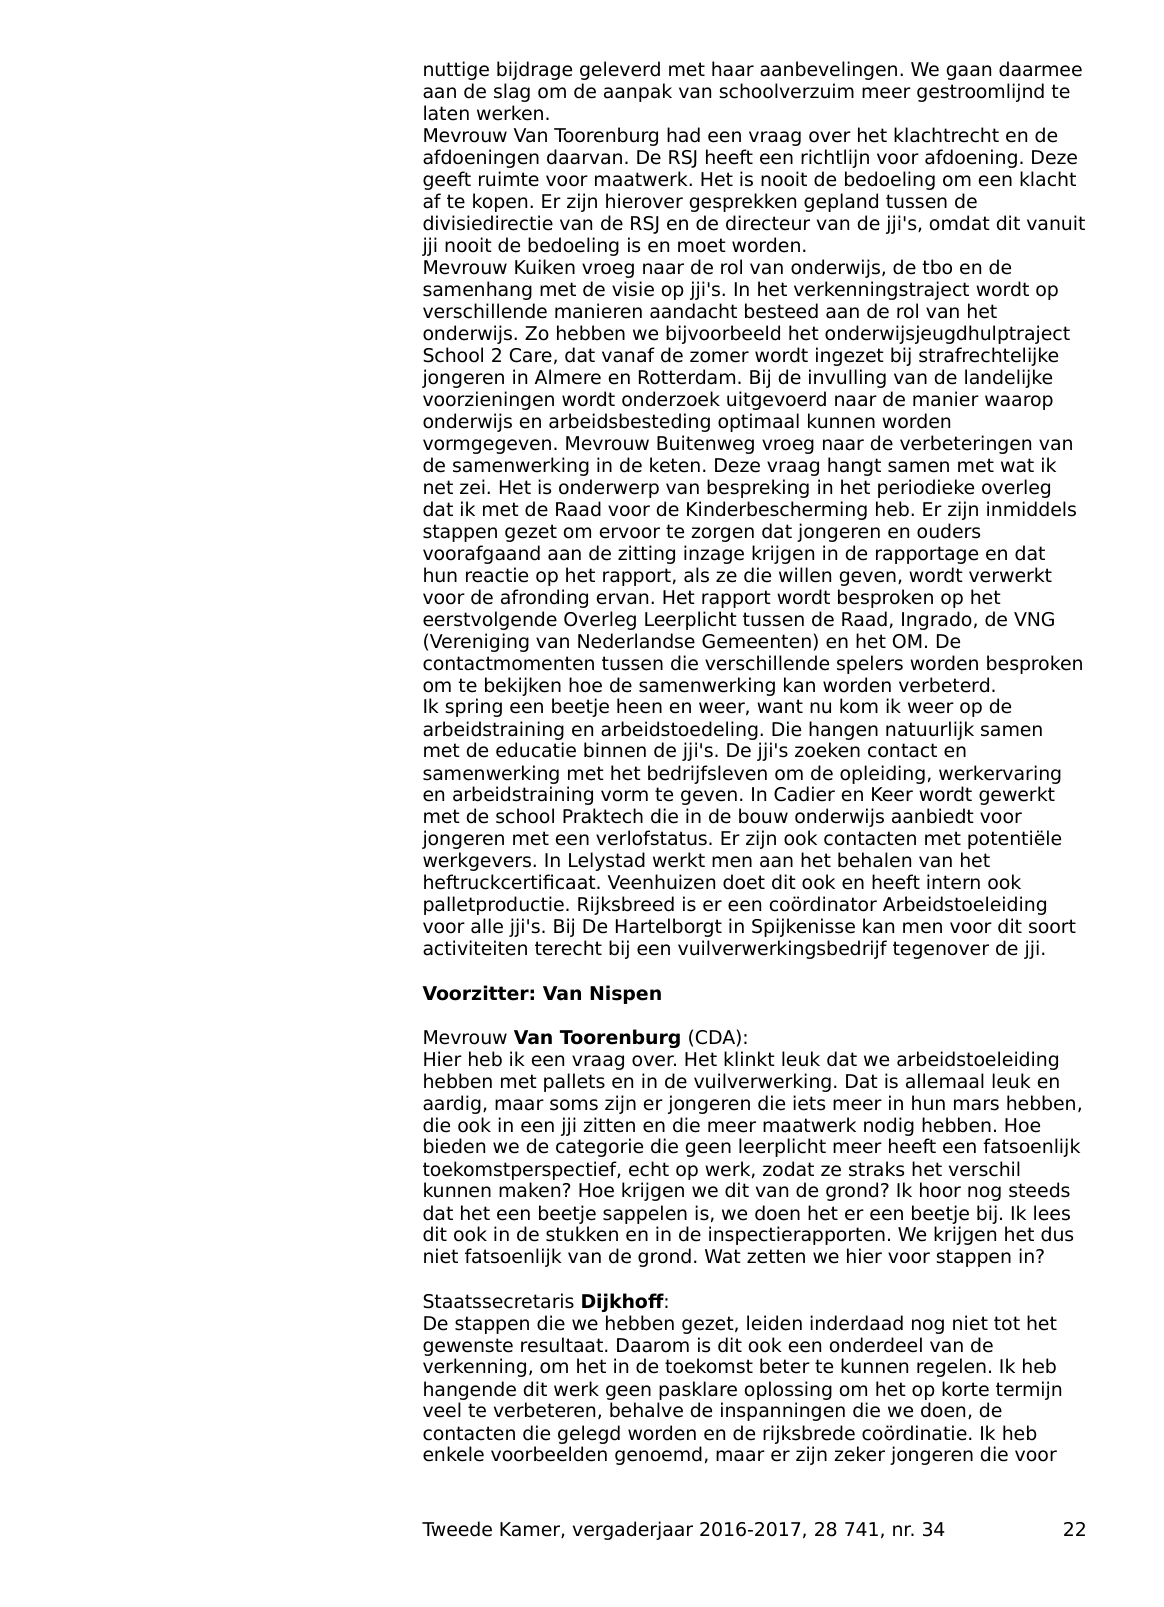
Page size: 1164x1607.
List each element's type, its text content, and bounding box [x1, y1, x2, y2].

text Mevrouw Van Toorenburg had een vraag over het klachtrecht en de afdoeningen daarvan. De RSJ heeft een richtlijn voor afdoening. Deze geeft ruimte voor maatwerk. Het is nooit de bedoeling om een klacht af te kopen. Er zijn hierover gesprekken gepland tussen de divisiedirectie van de RSJ en de directeur van de jji's, omdat dit vanuit jji nooit de bedoeling is en moet worden. [422, 125, 1087, 257]
text Hier heb ik een vraag over. Het klinkt leuk dat we arbeidstoeleiding hebben met pallets en in de vuilverwerking. Dat is allemaal leuk en aardig, maar soms zijn er jongeren die iets meer in hun mars hebben, die ook in een jji zitten en die meer maatwerk nodig hebben. Hoe bieden we de categorie die geen leerplicht meer heeft een fatsoenlijk toekomstperspectief, echt op werk, zodat ze straks het verschil kunnen maken? Hoe krijgen we dit van de grond? Ik hoor nog steeds dat het een beetje sappelen is, we doen het er een beetje bij. Ik lees dit ook in de stukken en in de inspectierapporten. We krijgen het dus niet fatsoenlijk van de grond. Wat zetten we hier voor stappen in? [422, 1048, 1087, 1268]
text nuttige bijdrage geleverd met haar aanbevelingen. We gaan daarmee aan de slag om de aanpak van schoolverzuim meer gestroomlijnd te laten werken. [422, 59, 1087, 125]
text Mevrouw Kuiken vroeg naar de rol van onderwijs, de tbo en de samenhang met de visie op jji's. In het verkenningstraject wordt op verschillende manieren aandacht besteed aan de rol van het onderwijs. Zo hebben we bijvoorbeeld het onderwijsjeugdhulptraject School 2 Care, dat vanaf de zomer wordt ingezet bij strafrechtelijke jongeren in Almere en Rotterdam. Bij de invulling van de landelijke voorzieningen wordt onderzoek uitgevoerd naar de manier waarop onderwijs en arbeidsbesteding optimaal kunnen worden vormgegeven. Mevrouw Buitenweg vroeg naar de verbeteringen van de samenwerking in de keten. Deze vraag hangt samen met wat ik net zei. Het is onderwerp van bespreking in het periodieke overleg dat ik met de Raad voor de Kinderbescherming heb. Er zijn inmiddels stappen gezet om ervoor te zorgen dat jongeren en ouders voorafgaand aan de zitting inzage krijgen in de rapportage en dat hun reactie op het rapport, als ze die willen geven, wordt verwerkt voor de afronding ervan. Het rapport wordt besproken op het eerstvolgende Overleg Leerplicht tussen de Raad, Ingrado, de VNG (Vereniging van Nederlandse Gemeenten) en het OM. De contactmomenten tussen die verschillende spelers worden besproken om te bekijken hoe de samenwerking kan worden verbeterd. [422, 257, 1087, 696]
text Ik spring een beetje heen en weer, want nu kom ik weer op de arbeidstraining en arbeidstoedeling. Die hangen natuurlijk samen met de educatie binnen de jji's. De jji's zoeken contact en samenwerking met het bedrijfsleven om de opleiding, werkervaring en arbeidstraining vorm te geven. In Cadier en Keer wordt gewerkt met de school Praktech die in de bouw onderwijs aanbiedt voor jongeren met een verlofstatus. Er zijn ook contacten met potentiële werkgevers. In Lelystad werkt men aan het behalen van het heftruckcertificaat. Veenhuizen doet dit ook en heeft intern ook palletproductie. Rijksbreed is er een coördinator Arbeidstoeleiding voor alle jji's. Bij De Hartelborgt in Spijkenisse kan men voor dit soort activiteiten terecht bij een vuilverwerkingsbedrijf tegenover de jji. [422, 696, 1087, 960]
text Staatssecretaris Dijkhoff: [422, 1291, 1087, 1312]
text De stappen die we hebben gezet, leiden inderdaad nog niet tot het gewenste resultaat. Daarom is dit ook een onderdeel van de verkenning, om het in de toekomst beter te kunnen regelen. Ik heb hangende dit werk geen pasklare oplossing om het op korte termijn veel te verbeteren, behalve de inspanningen die we doen, de contacten die gelegd worden en de rijksbrede coördinatie. Ik heb enkele voorbeelden genoemd, maar er zijn zeker jongeren die voor [422, 1312, 1087, 1466]
text Mevrouw Van Toorenburg (CDA): [422, 1027, 1087, 1048]
subtitle Voorzitter: Van Nispen [422, 982, 1087, 1004]
